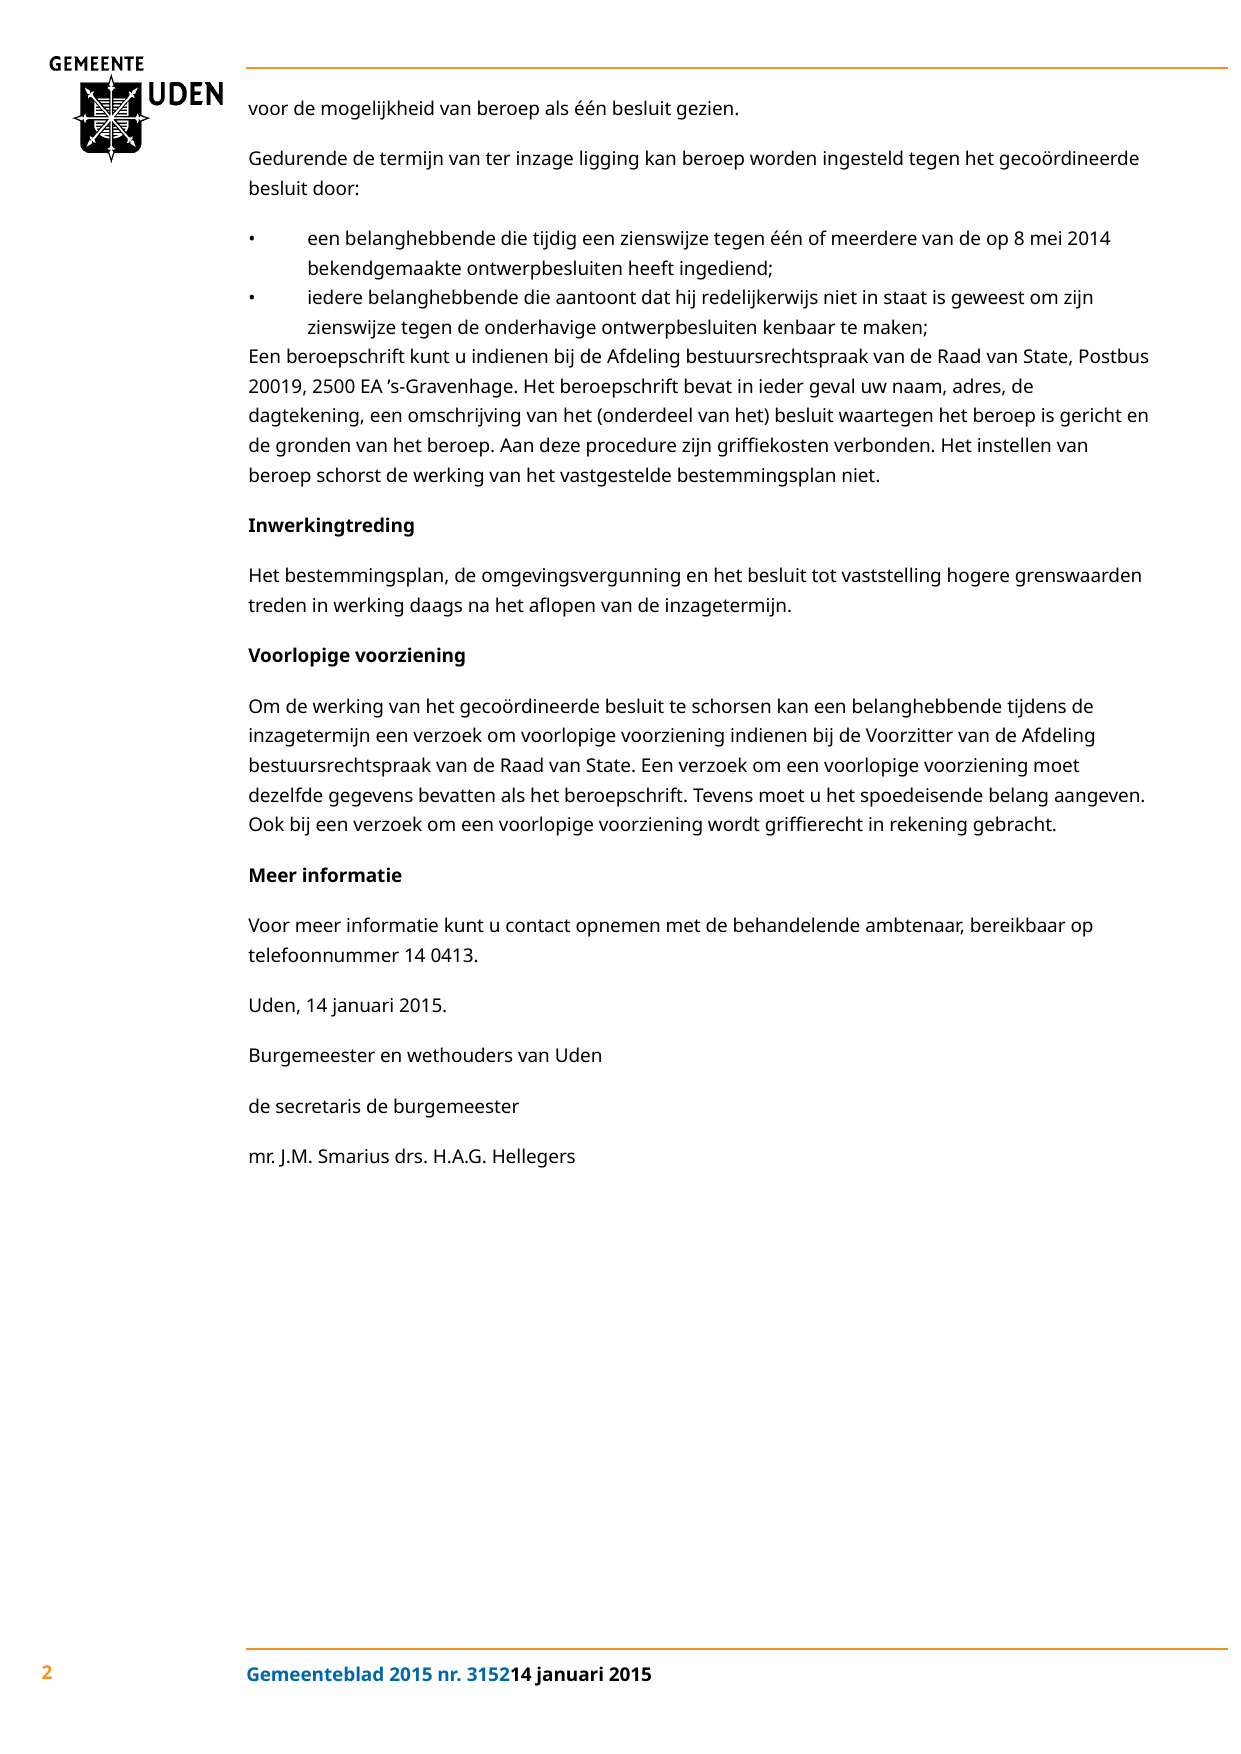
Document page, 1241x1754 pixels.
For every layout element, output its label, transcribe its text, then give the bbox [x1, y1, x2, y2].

text Een beroepschrift kunt u indienen bij de Afdeling bestuursrechtspraak van de Raad van State, Postbus 20019, 2500 EA ’s-Gravenhage. Het beroepschrift bevat in ieder geval uw naam, adres, de dagtekening, een omschrijving van het (onderdeel van het) besluit waartegen het beroep is gericht en de gronden van het beroep. Aan deze procedure zijn griffiekosten verbonden. Het instellen van beroep schorst de werking van het vastgestelde bestemmingsplan niet. [248, 343, 1152, 488]
picture [41, 47, 231, 172]
text Gedurende de termijn van ter inzage ligging kan beroep worden ingesteld tegen het gecoördineerde besluit door: [248, 145, 1152, 201]
text mr. J.M. Smarius drs. H.A.G. Hellegers [248, 1143, 1152, 1169]
text Uden, 14 januari 2015. [248, 992, 1152, 1018]
text Meer informatie [248, 862, 1152, 888]
list iedere belanghebbende die aantoont dat hij redelijkerwijs niet in staat is geweest om zijn zienswijze tegen de onderhavige ontwerpbesluiten kenbaar te maken; [248, 284, 1152, 340]
text Het bestemmingsplan, de omgevingsvergunning en het besluit tot vaststelling hogere grenswaarden treden in werking daags na het aflopen van de inzagetermijn. [248, 563, 1152, 618]
text Voor meer informatie kunt u contact opnemen met de behandelende ambtenaar, bereikbaar op telefoonnummer 14 0413. [248, 912, 1152, 968]
text Inwerkingtreding [248, 512, 1152, 538]
text de secretaris de burgemeester [248, 1093, 1152, 1119]
list een belanghebbende die tijdig een zienswijze tegen één of meerdere van de op 8 mei 2014 bekendgemaakte ontwerpbesluiten heeft ingediend; [248, 225, 1152, 281]
text Burgemeester en wethouders van Uden [248, 1043, 1152, 1068]
text voor de mogelijkheid van beroep als één besluit gezien. [248, 95, 1152, 121]
text Om de werking van het gecoördineerde besluit te schorsen kan een belanghebbende tijdens de inzagetermijn een verzoek om voorlopige voorziening indienen bij de Voorzitter van de Afdeling bestuursrechtspraak van de Raad van State. Een verzoek om een voorlopige voorziening moet dezelfde gegevens bevatten als het beroepschrift. Tevens moet u het spoedeisende belang aangeven. Ook bij een verzoek om een voorlopige voorziening wordt griffierecht in rekening gebracht. [248, 693, 1152, 837]
text Voorlopige voorziening [248, 643, 1152, 668]
